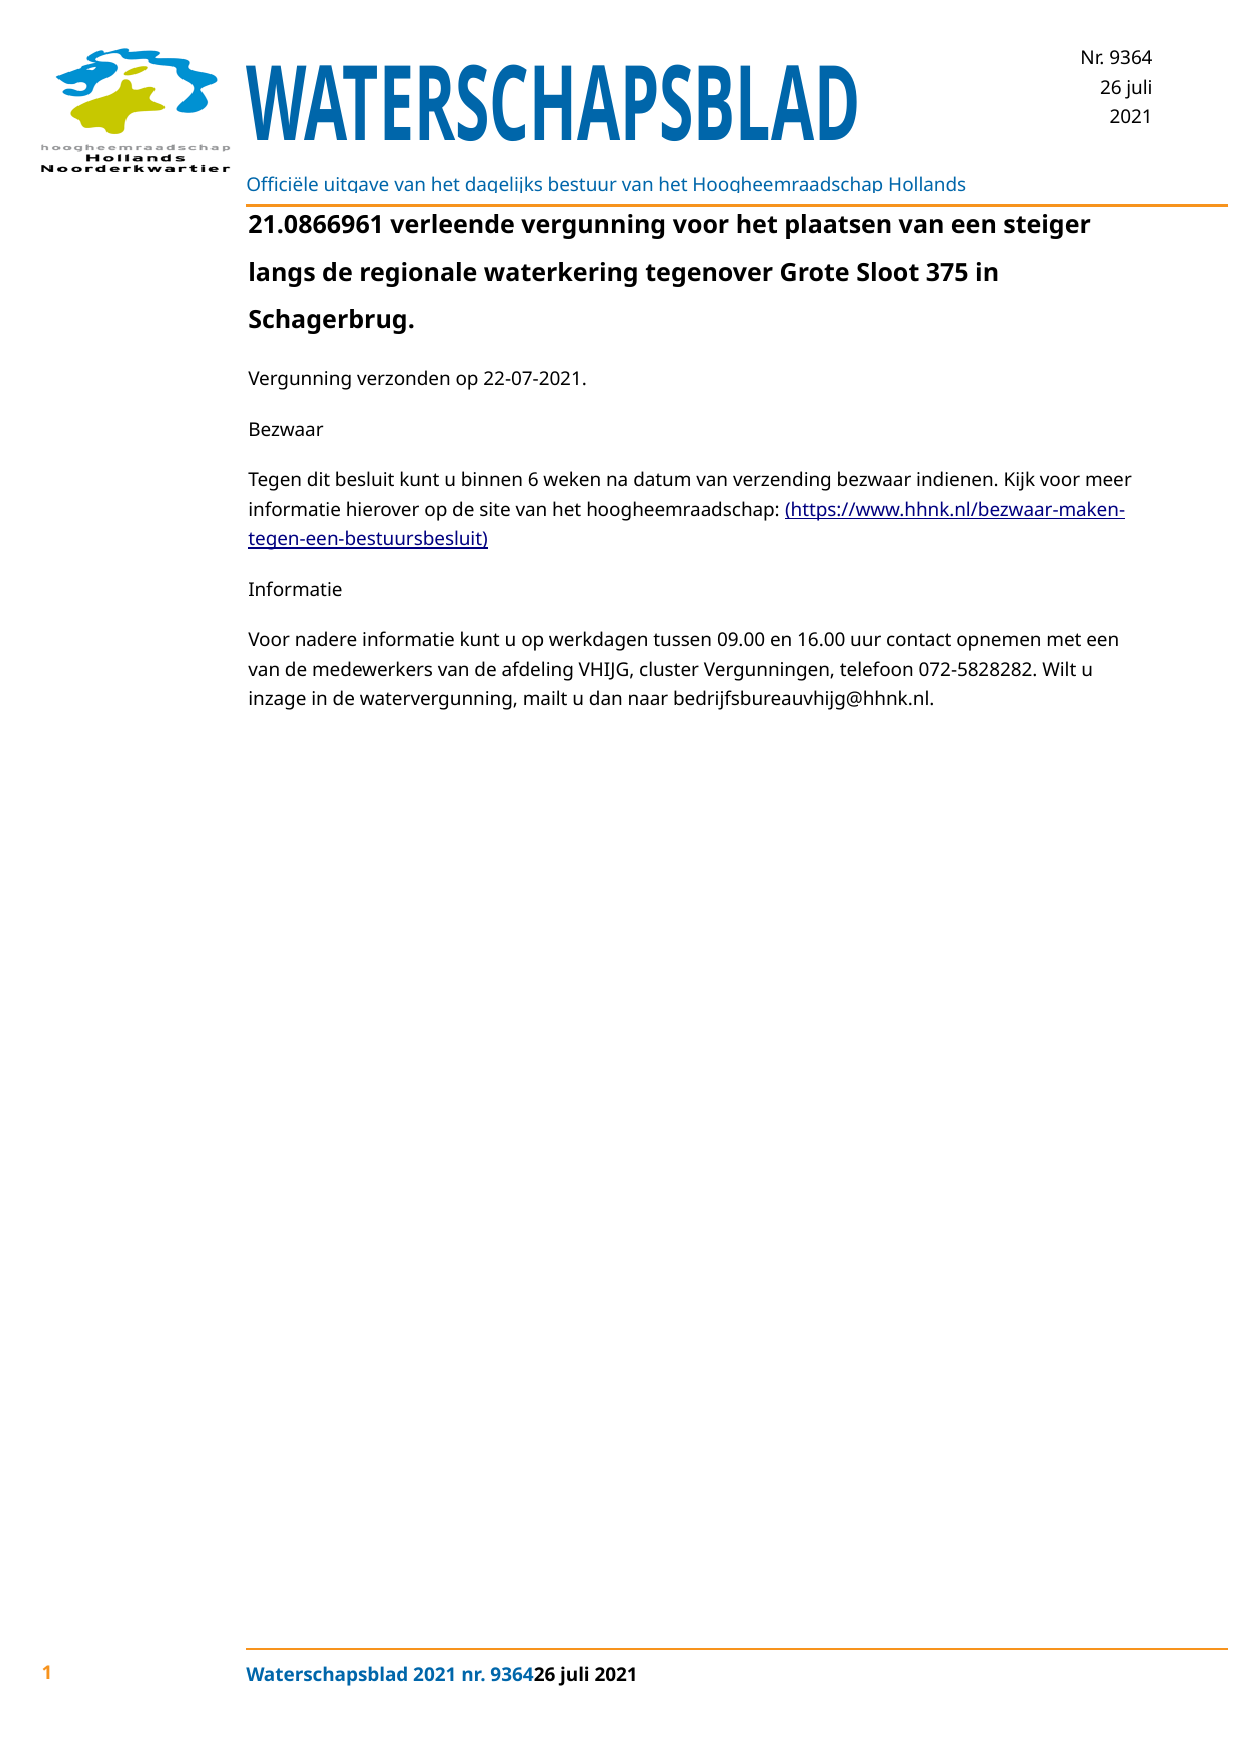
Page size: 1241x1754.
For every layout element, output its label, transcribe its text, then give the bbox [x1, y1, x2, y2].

text Informatie [248, 576, 1152, 602]
picture [41, 47, 231, 172]
text Voor nadere informatie kunt u op werkdagen tussen 09.00 en 16.00 uur contact opnemen met een van de medewerkers van de afdeling VHIJG, cluster Vergunningen, telefoon 072-5828282. Wilt u inzage in de watervergunning, mailt u dan naar bedrijfsbureauvhijg@hhnk.nl. [248, 626, 1152, 711]
text Vergunning verzonden op 22-07-2021. [248, 366, 1152, 391]
text 21.0866961 verleende vergunning voor het plaatsen van een steiger langs de regionale waterkering tegenover Grote Sloot 375 in Schagerbrug. [248, 207, 1152, 336]
text Tegen dit besluit kunt u binnen 6 weken na datum van verzending bezwaar indienen. Kijk voor meer informatie hierover op de site van het hoogheemraadschap: (https://www.hhnk.nl/bezwaar-maken-tegen-een-bestuursbesluit) [248, 466, 1152, 551]
text Bezwaar [248, 416, 1152, 442]
